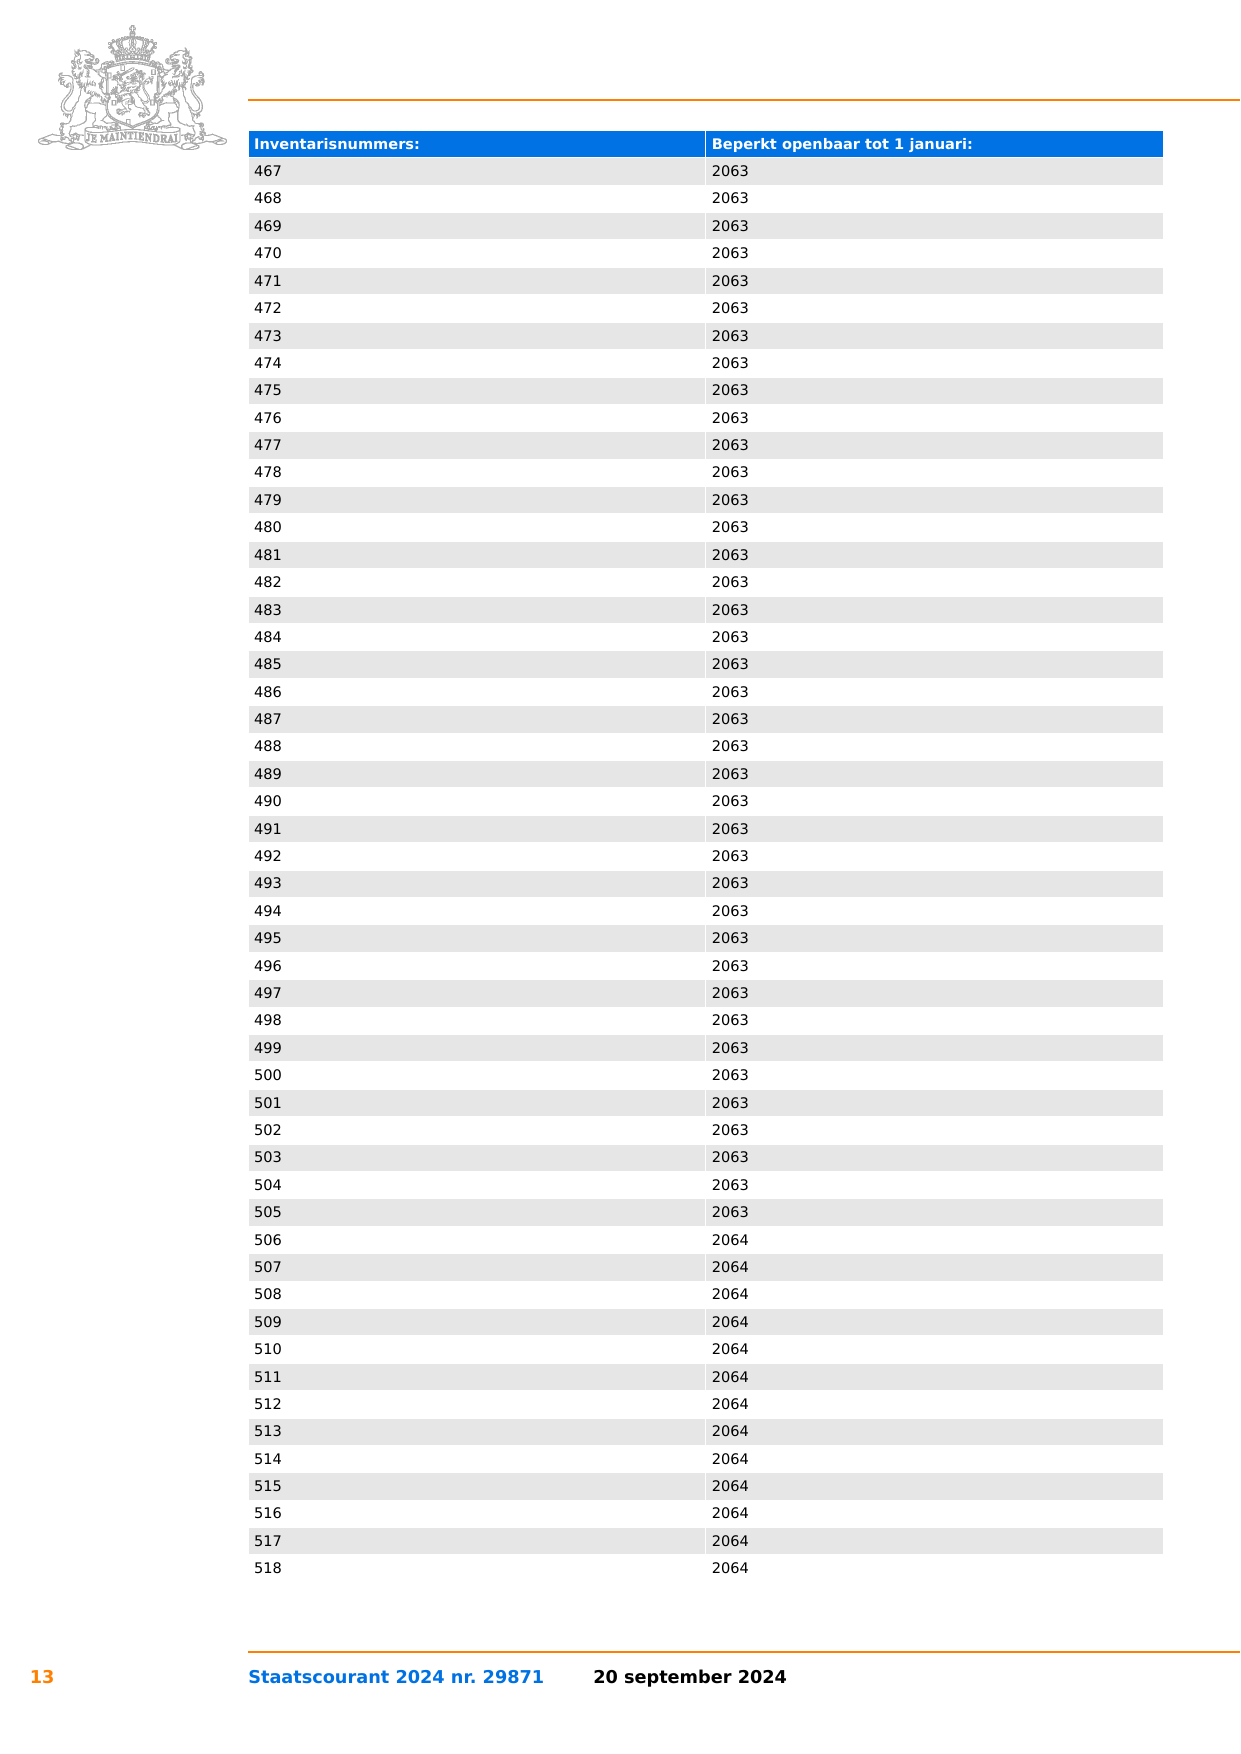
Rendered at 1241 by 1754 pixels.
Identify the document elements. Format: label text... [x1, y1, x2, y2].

table_cell 472 [249, 295, 705, 322]
table_cell 517 [249, 1528, 705, 1554]
table_cell 507 [249, 1254, 705, 1281]
table_cell 506 [249, 1227, 705, 1253]
table_cell 2064 [706, 1227, 1163, 1253]
table_cell 2063 [706, 789, 1163, 815]
table_cell 477 [249, 432, 705, 459]
table_cell 489 [249, 761, 705, 787]
table_cell 486 [249, 679, 705, 705]
table_cell 495 [249, 925, 705, 952]
table_cell 2063 [706, 624, 1163, 650]
table_cell 2063 [706, 925, 1163, 952]
table_cell 2064 [706, 1309, 1163, 1335]
table_cell 2063 [706, 515, 1163, 541]
table_cell 2063 [706, 706, 1163, 733]
table_cell 470 [249, 241, 705, 267]
table_cell 2063 [706, 1063, 1163, 1089]
table_cell 494 [249, 898, 705, 924]
table_cell 511 [249, 1364, 705, 1390]
table_cell 2063 [706, 734, 1163, 760]
table_cell 2063 [706, 241, 1163, 267]
table_cell 2064 [706, 1364, 1163, 1390]
table_cell 2063 [706, 953, 1163, 979]
table_cell 2064 [706, 1501, 1163, 1527]
table_cell 2064 [706, 1336, 1163, 1363]
table_cell 2063 [706, 679, 1163, 705]
table_cell 498 [249, 1008, 705, 1034]
table_cell 505 [249, 1199, 705, 1226]
table_cell 2063 [706, 980, 1163, 1007]
table_cell 2063 [706, 158, 1163, 185]
table_cell 499 [249, 1035, 705, 1061]
table_cell 479 [249, 487, 705, 513]
table_cell 2063 [706, 1035, 1163, 1061]
table_cell 500 [249, 1063, 705, 1089]
table_cell 496 [249, 953, 705, 979]
table_cell 476 [249, 405, 705, 431]
table_cell 497 [249, 980, 705, 1007]
table_cell 502 [249, 1117, 705, 1143]
table_cell 2063 [706, 1199, 1163, 1226]
table_cell 485 [249, 651, 705, 678]
table_cell 2063 [706, 487, 1163, 513]
table_cell 475 [249, 378, 705, 404]
table_cell 509 [249, 1309, 705, 1335]
table_cell 2063 [706, 1117, 1163, 1143]
table_cell 2063 [706, 213, 1163, 239]
table_cell 484 [249, 624, 705, 650]
table_cell 473 [249, 323, 705, 349]
table_cell 2063 [706, 871, 1163, 897]
table_cell 515 [249, 1473, 705, 1500]
table_cell 2063 [706, 542, 1163, 568]
table_cell 2063 [706, 350, 1163, 376]
table_cell 481 [249, 542, 705, 568]
table_cell 474 [249, 350, 705, 376]
picture [38, 25, 227, 150]
table_cell 2064 [706, 1391, 1163, 1417]
table_cell 492 [249, 843, 705, 869]
table_cell 518 [249, 1556, 705, 1582]
table_cell 468 [249, 186, 705, 212]
table_cell 504 [249, 1172, 705, 1198]
table_cell 2064 [706, 1419, 1163, 1445]
table_cell 2064 [706, 1473, 1163, 1500]
table_cell 471 [249, 268, 705, 294]
table_header Beperkt openbaar tot 1 januari: [706, 131, 1163, 157]
table_cell 513 [249, 1419, 705, 1445]
table_cell 516 [249, 1501, 705, 1527]
table_cell 2064 [706, 1446, 1163, 1472]
table_cell 490 [249, 789, 705, 815]
table_cell 512 [249, 1391, 705, 1417]
table_cell 2063 [706, 569, 1163, 596]
table_cell 508 [249, 1282, 705, 1308]
table_cell 510 [249, 1336, 705, 1363]
table_cell 2063 [706, 460, 1163, 486]
table_header Inventarisnummers: [249, 131, 705, 157]
table_cell 2063 [706, 323, 1163, 349]
table_cell 2063 [706, 1145, 1163, 1171]
table_cell 2063 [706, 898, 1163, 924]
table_cell 480 [249, 515, 705, 541]
table_cell 2063 [706, 816, 1163, 842]
table_cell 482 [249, 569, 705, 596]
table_cell 514 [249, 1446, 705, 1472]
table_cell 2064 [706, 1282, 1163, 1308]
table_cell 2063 [706, 651, 1163, 678]
table_cell 2063 [706, 843, 1163, 869]
table_cell 467 [249, 158, 705, 185]
table_cell 503 [249, 1145, 705, 1171]
table_cell 2063 [706, 186, 1163, 212]
table_cell 2063 [706, 1008, 1163, 1034]
table_cell 2064 [706, 1528, 1163, 1554]
table_cell 2063 [706, 761, 1163, 787]
table_cell 2063 [706, 597, 1163, 623]
table_cell 501 [249, 1090, 705, 1116]
table_cell 488 [249, 734, 705, 760]
table_cell 493 [249, 871, 705, 897]
table_cell 2063 [706, 1172, 1163, 1198]
table_cell 2063 [706, 432, 1163, 459]
table_cell 491 [249, 816, 705, 842]
table_cell 2063 [706, 1090, 1163, 1116]
table_cell 2063 [706, 295, 1163, 322]
table_cell 2064 [706, 1254, 1163, 1281]
table_cell 478 [249, 460, 705, 486]
table_cell 487 [249, 706, 705, 733]
table_cell 2063 [706, 405, 1163, 431]
table_cell 469 [249, 213, 705, 239]
table_cell 2063 [706, 378, 1163, 404]
table_cell 483 [249, 597, 705, 623]
table_cell 2063 [706, 268, 1163, 294]
table_cell 2064 [706, 1556, 1163, 1582]
